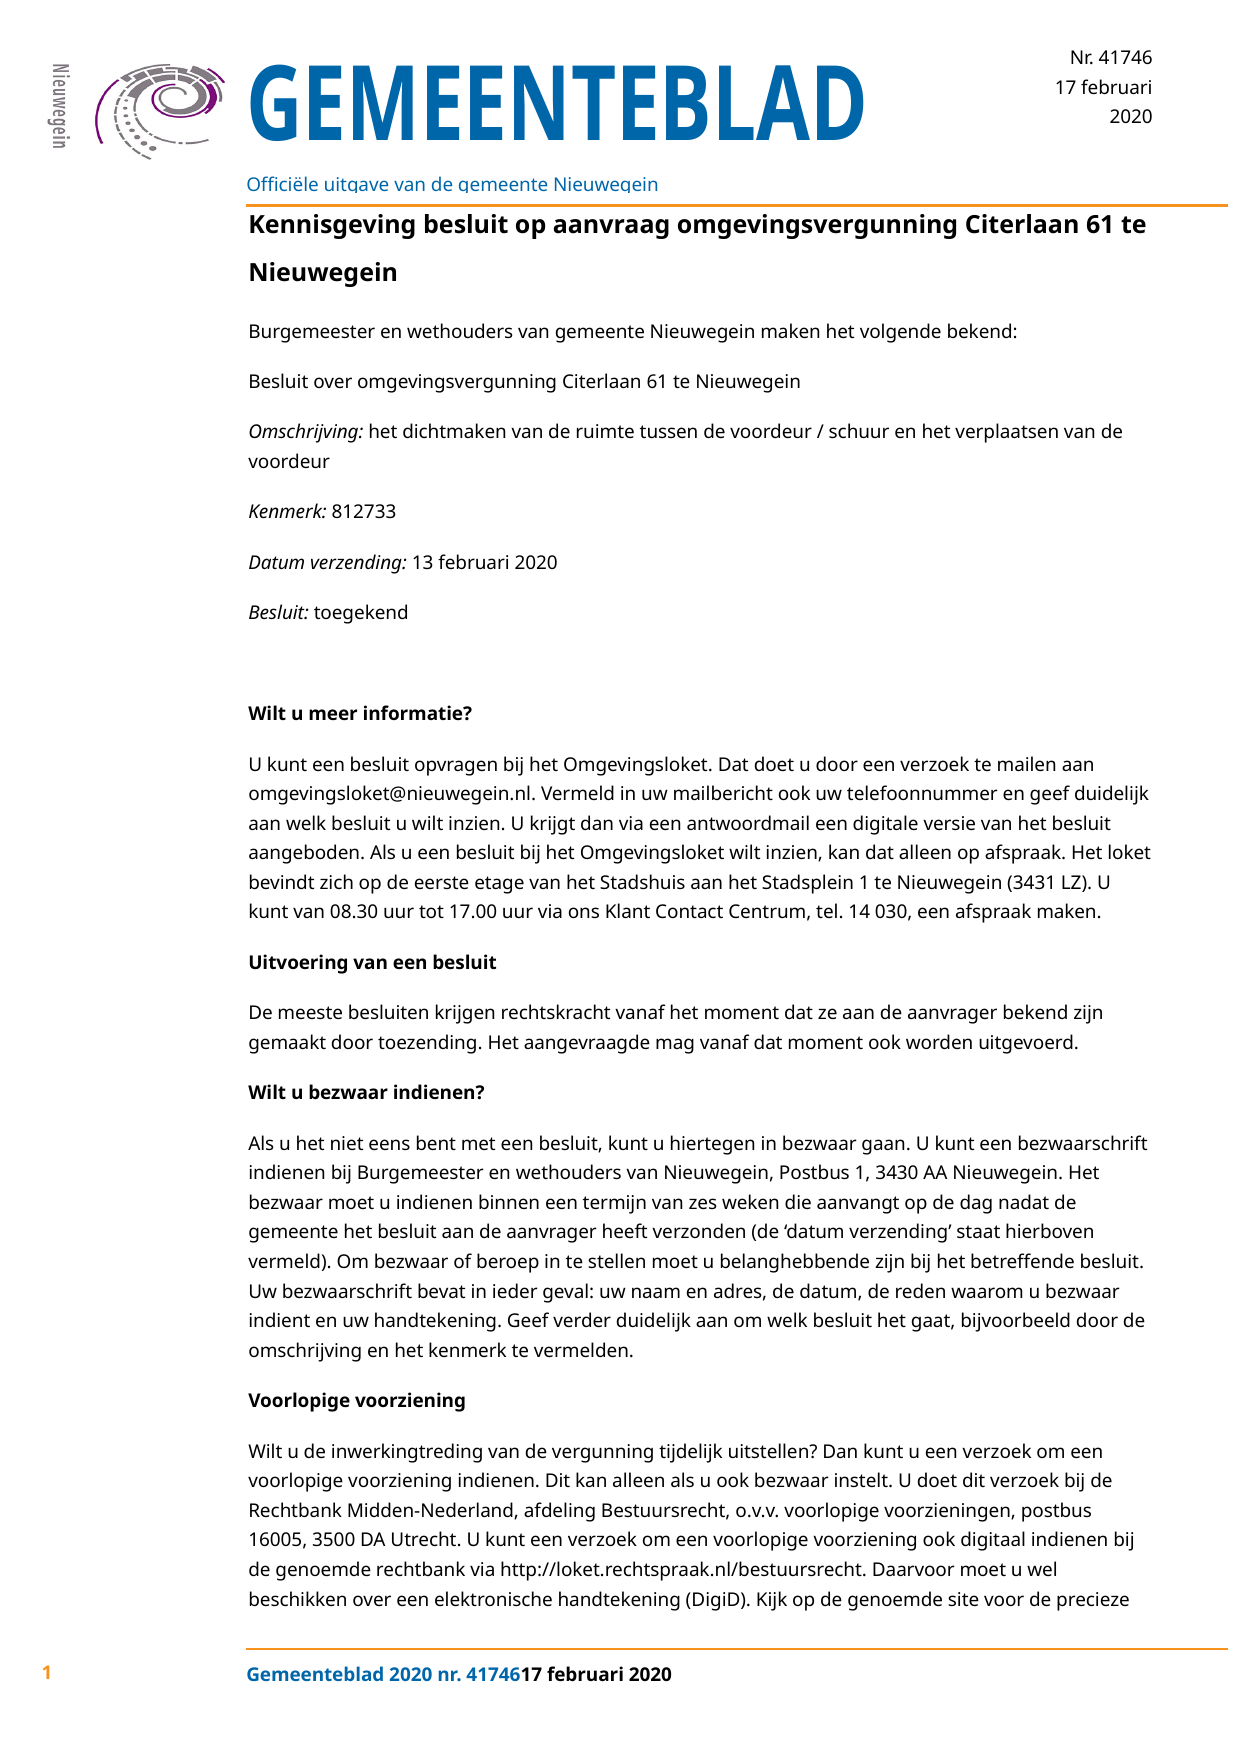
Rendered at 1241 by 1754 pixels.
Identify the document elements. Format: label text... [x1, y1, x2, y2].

text Burgemeester en wethouders van gemeente Nieuwegein maken het volgende bekend: [248, 318, 1152, 344]
text Kenmerk: 812733 [248, 499, 1152, 524]
text Datum verzending: 13 februari 2020 [248, 549, 1152, 575]
text Besluit: toegekend [248, 599, 1152, 625]
text Als u het niet eens bent met een besluit, kunt u hiertegen in bezwaar gaan. U kunt een bezwaarschrift indienen bij Burgemeester en wethouders van Nieuwegein, Postbus 1, 3430 AA Nieuwegein. Het bezwaar moet u indienen binnen een termijn van zes weken die aanvangt op de dag nadat de gemeente het besluit aan de aanvrager heeft verzonden (de ‘datum verzending’ staat hierboven vermeld). Om bezwaar of beroep in te stellen moet u belanghebbende zijn bij het betreffende besluit. Uw bezwaarschrift bevat in ieder geval: uw naam en adres, de datum, de reden waarom u bezwaar indient en uw handtekening. Geef verder duidelijk aan om welk besluit het gaat, bijvoorbeeld door de omschrijving en het kenmerk te vermelden. [248, 1130, 1152, 1363]
text Omschrijving: het dichtmaken van de ruimte tussen de voordeur / schuur en het verplaatsen van de voordeur [248, 419, 1152, 474]
text Uitvoering van een besluit [248, 949, 1152, 975]
text Besluit over omgevingsvergunning Citerlaan 61 te Nieuwegein [248, 368, 1152, 394]
text Voorlopige voorziening [248, 1387, 1152, 1413]
picture [41, 47, 231, 172]
text Wilt u de inwerkingtreding van de vergunning tijdelijk uitstellen? Dan kunt u een verzoek om een voorlopige voorziening indienen. Dit kan alleen als u ook bezwaar instelt. U doet dit verzoek bij de Rechtbank Midden-Nederland, afdeling Bestuursrecht, o.v.v. voorlopige voorzieningen, postbus 16005, 3500 DA Utrecht. U kunt een verzoek om een voorlopige voorziening ook digitaal indienen bij de genoemde rechtbank via http://loket.rechtspraak.nl/bestuursrecht. Daarvoor moet u wel beschikken over een elektronische handtekening (DigiD). Kijk op de genoemde site voor de precieze [248, 1438, 1152, 1612]
text Kennisgeving besluit op aanvraag omgevingsvergunning Citerlaan 61 te Nieuwegein [248, 207, 1152, 288]
text Wilt u meer informatie? [248, 700, 1152, 726]
text De meeste besluiten krijgen rechtskracht vanaf het moment dat ze aan de aanvrager bekend zijn gemaakt door toezending. Het aangevraagde mag vanaf dat moment ook worden uitgevoerd. [248, 999, 1152, 1055]
text Wilt u bezwaar indienen? [248, 1079, 1152, 1105]
text U kunt een besluit opvragen bij het Omgevingsloket. Dat doet u door een verzoek te mailen aan omgevingsloket@nieuwegein.nl. Vermeld in uw mailbericht ook uw telefoonnummer en geef duidelijk aan welk besluit u wilt inzien. U krijgt dan via een antwoordmail een digitale versie van het besluit aangeboden. Als u een besluit bij het Omgevingsloket wilt inzien, kan dat alleen op afspraak. Het loket bevindt zich op de eerste etage van het Stadshuis aan het Stadsplein 1 te Nieuwegein (3431 LZ). U kunt van 08.30 uur tot 17.00 uur via ons Klant Contact Centrum, tel. 14 030, een afspraak maken. [248, 751, 1152, 924]
